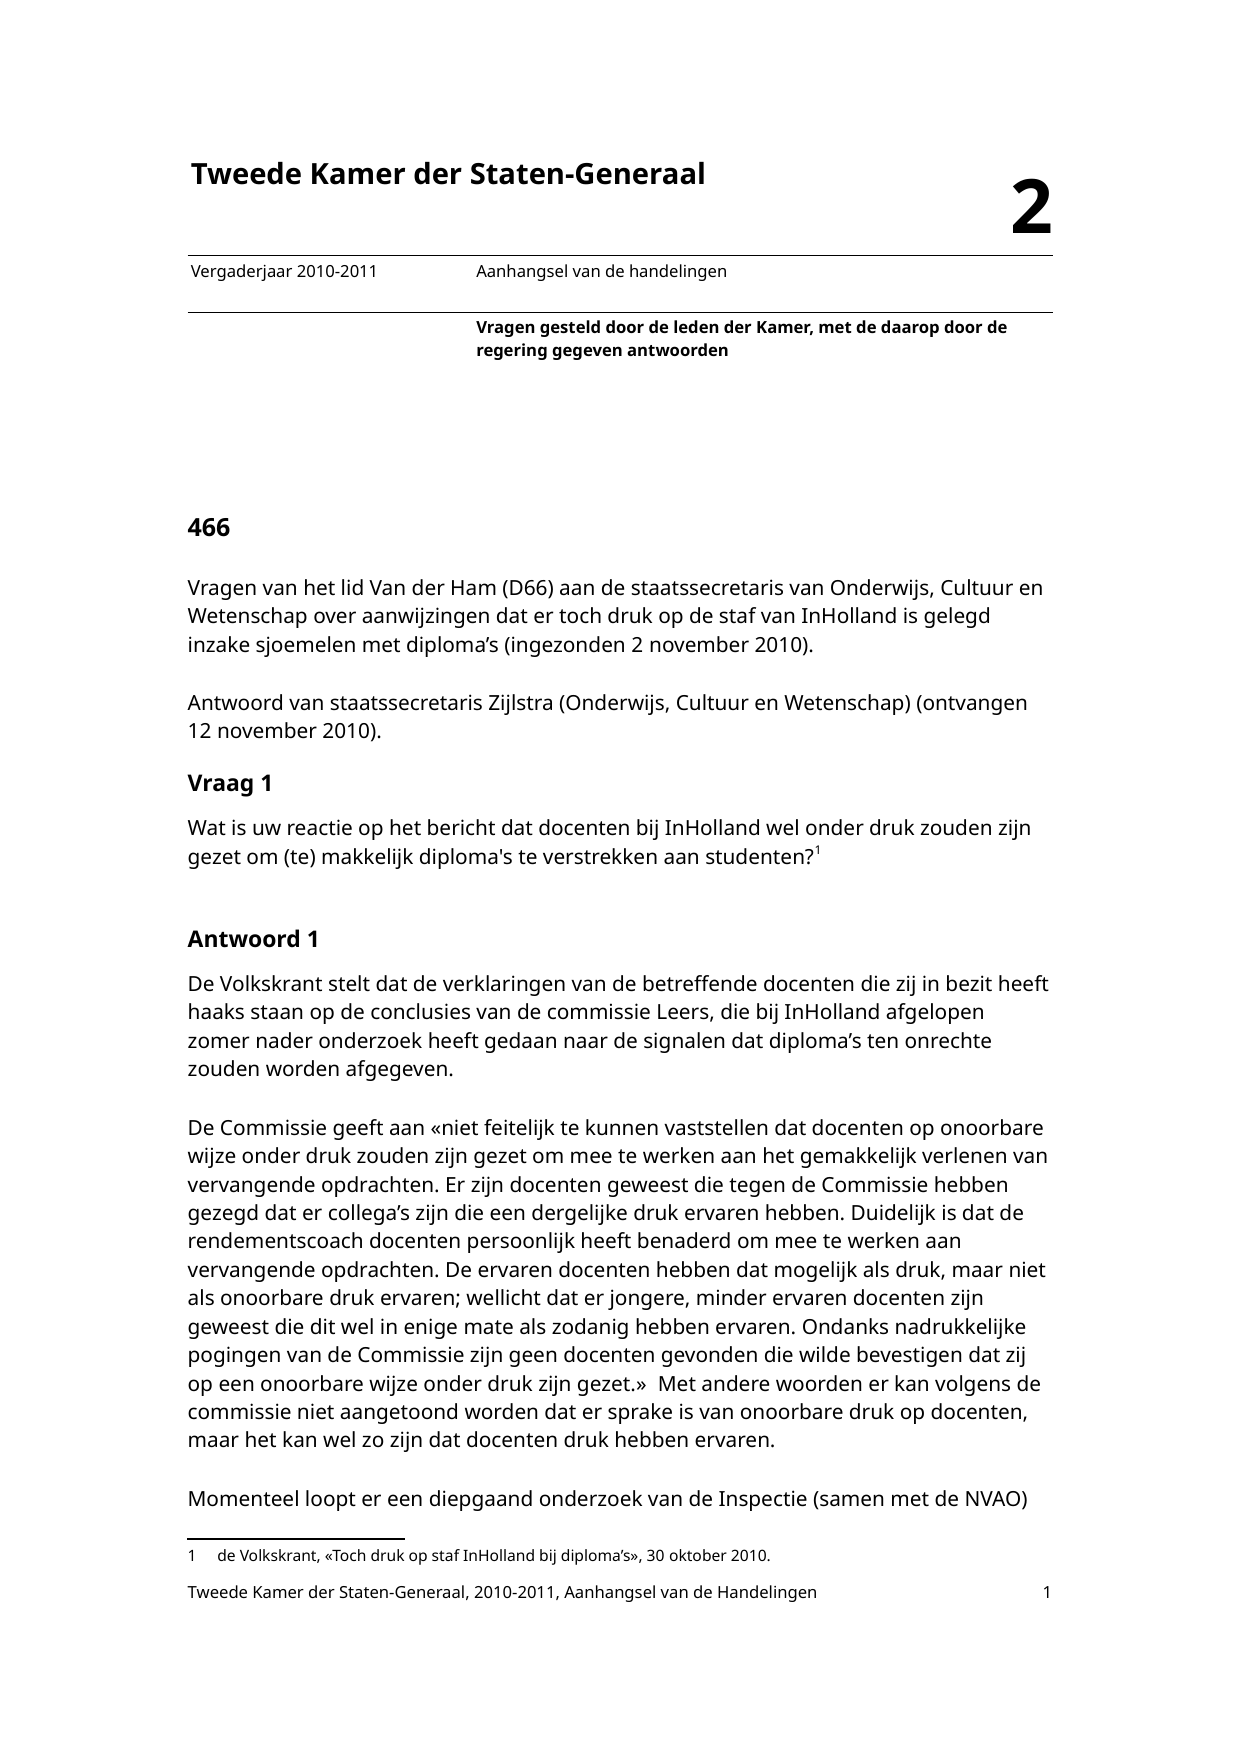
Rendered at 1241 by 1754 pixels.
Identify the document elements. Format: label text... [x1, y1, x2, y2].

text Momenteel loopt er een diepgaand onderzoek van de Inspectie (samen met de NVAO) [187, 1484, 1053, 1512]
text 466 [187, 509, 1053, 543]
table_cell Aanhangsel van de handelingen [473, 256, 1053, 312]
text Vragen van het lid Van der Ham (D66) aan de staatssecretaris van Onderwijs, Cultuur en Wetenschap over aanwijzingen dat er toch druk op de staf van InHolland is gelegd inzake sjoemelen met diploma’s (ingezonden 2 november 2010). [187, 573, 1053, 658]
table_cell Vergaderjaar 2010-2011 [188, 256, 473, 312]
text De Volkskrant stelt dat de verklaringen van de betreffende docenten die zij in bezit heeft haaks staan op de conclusies van de commissie Leers, die bij InHolland afgelopen zomer nader onderzoek heeft gedaan naar de signalen dat diploma’s ten onrechte zouden worden afgegeven. [187, 969, 1053, 1083]
table_cell [188, 313, 473, 361]
subtitle Vraag 1 [187, 767, 1053, 798]
subtitle Antwoord 1 [187, 923, 1053, 954]
table_cell Vragen gesteld door de leden der Kamer, met de daarop door de regering gegeven antwoorden [473, 313, 1053, 361]
text De Commissie geeft aan «niet feitelijk te kunnen vaststellen dat docenten op onoorbare wijze onder druk zouden zijn gezet om mee te werken aan het gemakkelijk verlenen van vervangende opdrachten. Er zijn docenten geweest die tegen de Commissie hebben gezegd dat er collega’s zijn die een dergelijke druk ervaren hebben. Duidelijk is dat de rendementscoach docenten persoonlijk heeft benaderd om mee te werken aan vervangende opdrachten. De ervaren docenten hebben dat mogelijk als druk, maar niet als onoorbare druk ervaren; wellicht dat er jongere, minder ervaren docenten zijn geweest die dit wel in enige mate als zodanig hebben ervaren. Ondanks nadrukkelijke pogingen van de Commissie zijn geen docenten gevonden die wilde bevestigen dat zij op een onoorbare wijze onder druk zijn gezet.» Met andere woorden er kan volgens de commissie niet aangetoond worden dat er sprake is van onoorbare druk op docenten, maar het kan wel zo zijn dat docenten druk hebben ervaren. [187, 1113, 1053, 1454]
text Wat is uw reactie op het bericht dat docenten bij InHolland wel onder druk zouden zijn gezet om (te) makkelijk diploma's te verstrekken aan studenten? [187, 813, 1053, 870]
table_header 2 [880, 150, 1053, 255]
table_header Tweede Kamer der Staten-Generaal [188, 150, 879, 255]
text de Volkskrant, «Toch druk op staf InHolland bij diploma’s», 30 oktober 2010. [187, 1538, 1053, 1566]
text Antwoord van staatssecretaris Zijlstra (Onderwijs, Cultuur en Wetenschap) (ontvangen 12 november 2010). [187, 688, 1053, 745]
